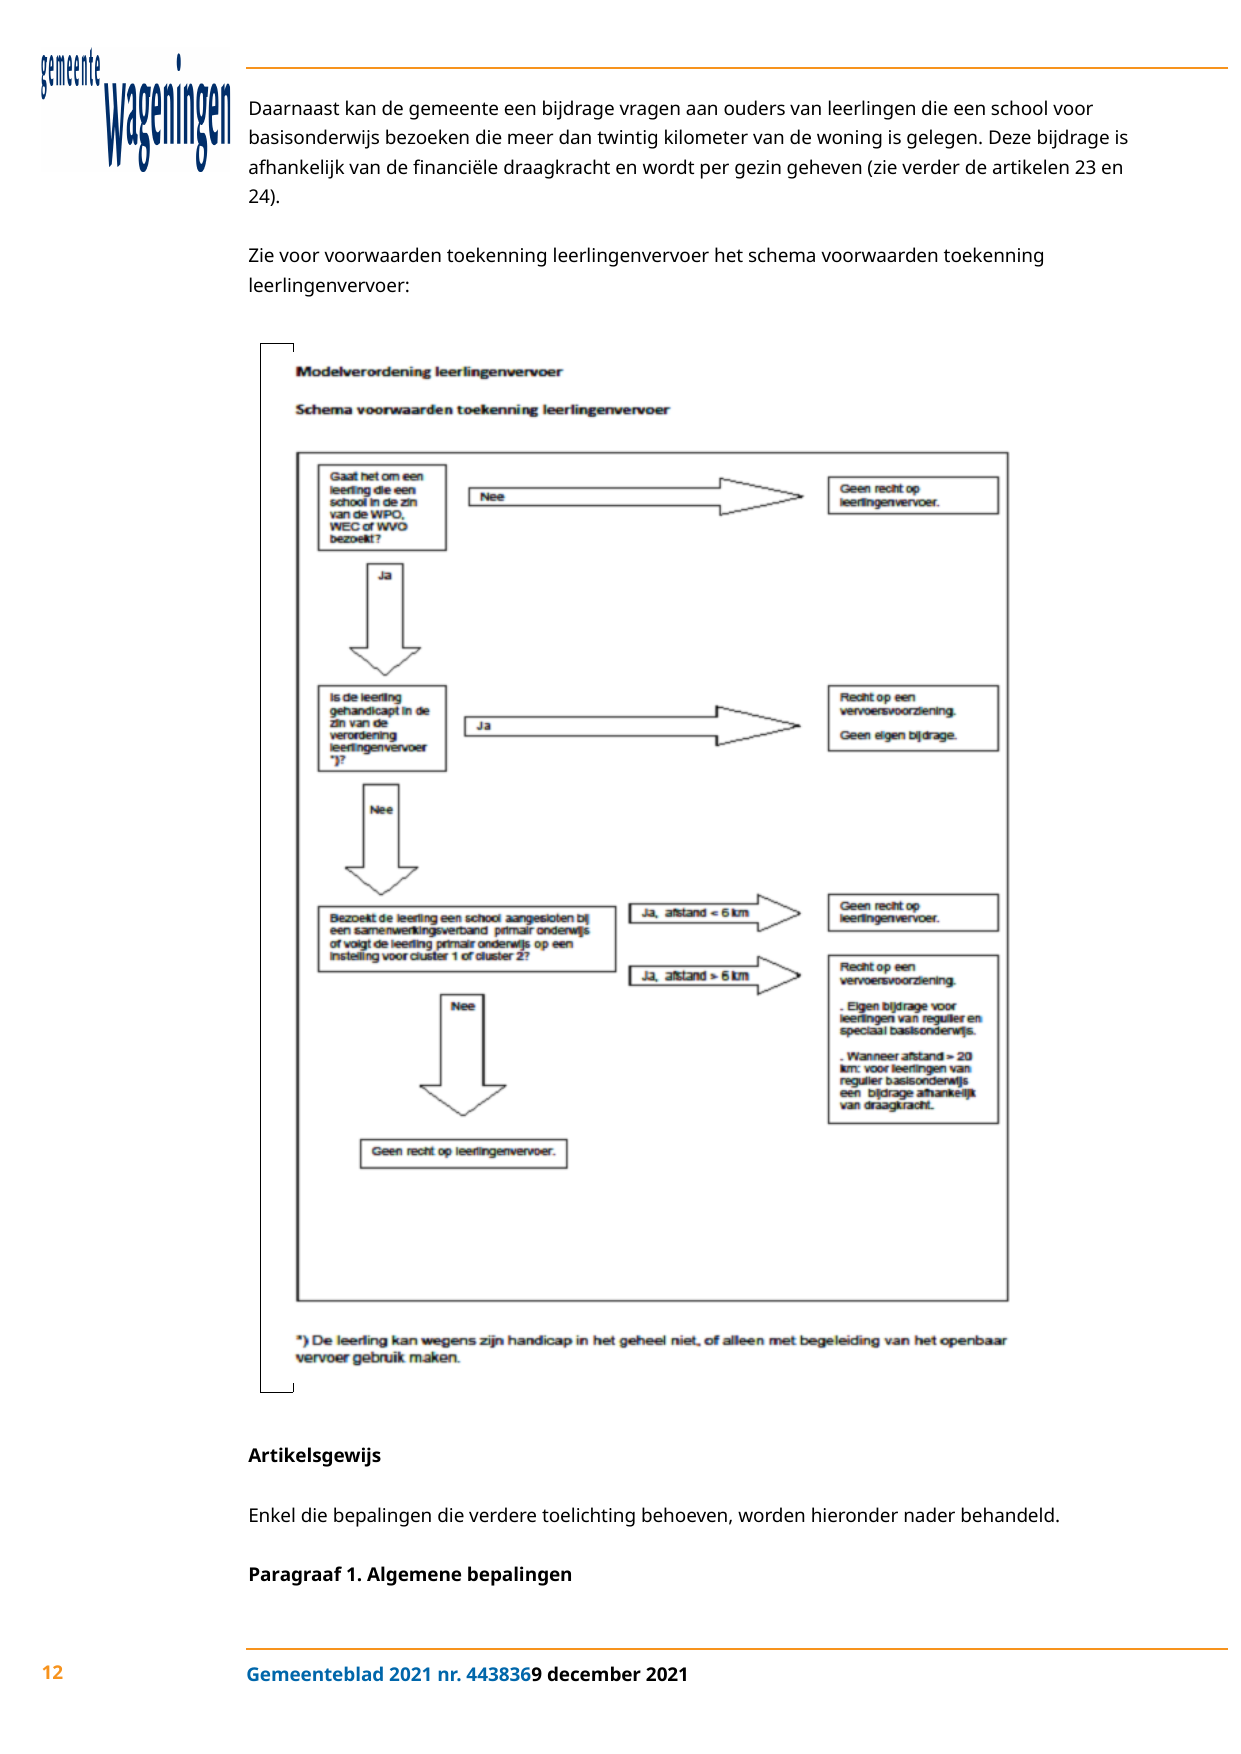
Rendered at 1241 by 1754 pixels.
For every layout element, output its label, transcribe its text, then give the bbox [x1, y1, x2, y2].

picture [268, 352, 1037, 1383]
text Paragraaf 1. Algemene bepalingen [248, 1561, 1152, 1587]
text Daarnaast kan de gemeente een bijdrage vragen aan ouders van leerlingen die een school voor basisonderwijs bezoeken die meer dan twintig kilometer van de woning is gelegen. Deze bijdrage is afhankelijk van de financiële draagkracht en wordt per gezin geheven (zie verder de artikelen 23 en 24). [248, 95, 1152, 209]
text Enkel die bepalingen die verdere toelichting behoeven, worden hieronder nader behandeld. [248, 1502, 1152, 1528]
text Zie voor voorwaarden toekenning leerlingenvervoer het schema voorwaarden toekenning leerlingenvervoer: [248, 243, 1152, 298]
picture [41, 47, 231, 172]
text Artikelsgewijs [248, 1443, 1152, 1468]
